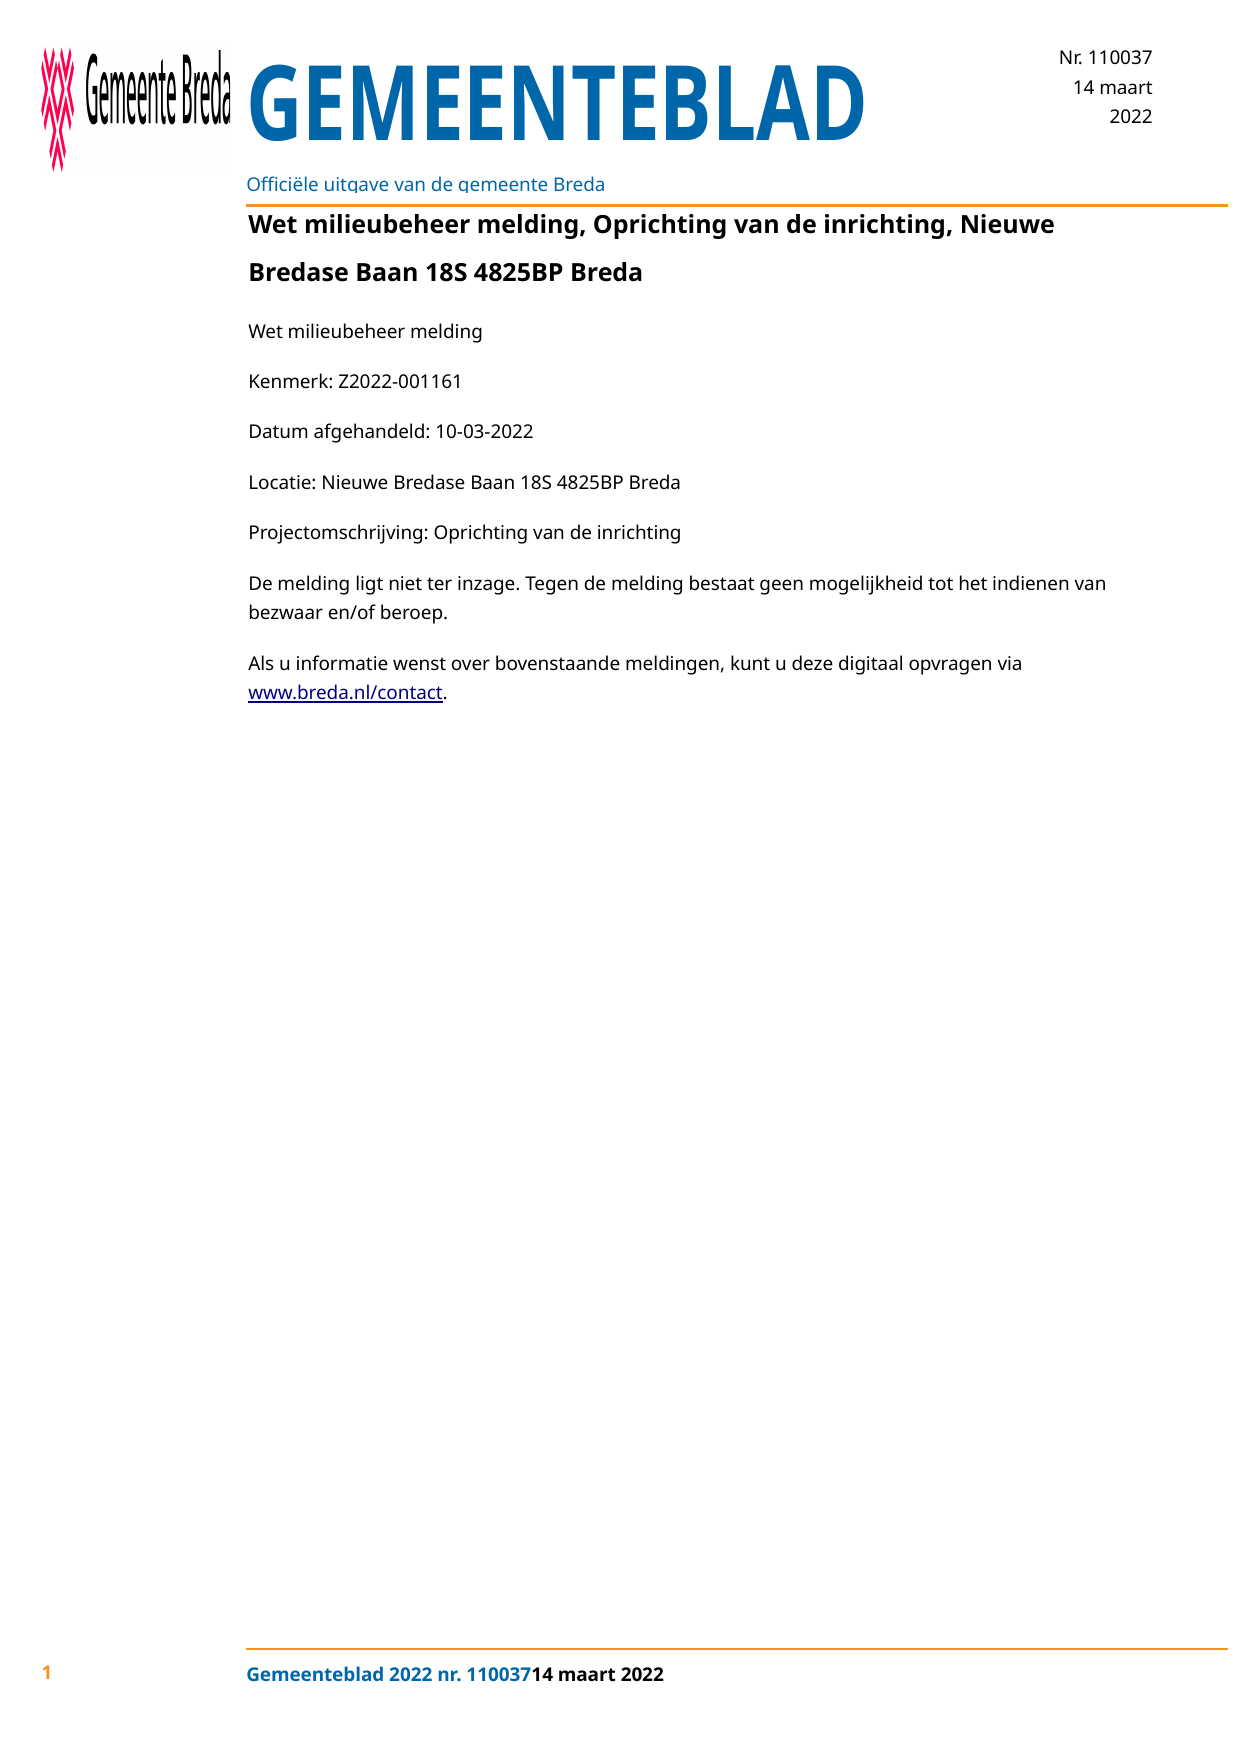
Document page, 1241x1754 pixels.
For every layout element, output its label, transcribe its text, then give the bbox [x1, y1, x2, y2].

text De melding ligt niet ter inzage. Tegen de melding bestaat geen mogelijkheid tot het indienen van bezwaar en/of beroep. [248, 570, 1152, 625]
text Datum afgehandeld: 10-03-2022 [248, 419, 1152, 444]
text Als u informatie wenst over bovenstaande meldingen, kunt u deze digitaal opvragen via www.breda.nl/contact. [248, 650, 1152, 705]
text Locatie: Nieuwe Bredase Baan 18S 4825BP Breda [248, 469, 1152, 495]
text Kenmerk: Z2022-001161 [248, 368, 1152, 394]
text Wet milieubeheer melding, Oprichting van de inrichting, Nieuwe Bredase Baan 18S 4825BP Breda [248, 207, 1152, 288]
text Wet milieubeheer melding [248, 318, 1152, 344]
picture [41, 47, 231, 172]
text Projectomschrijving: Oprichting van de inrichting [248, 519, 1152, 545]
